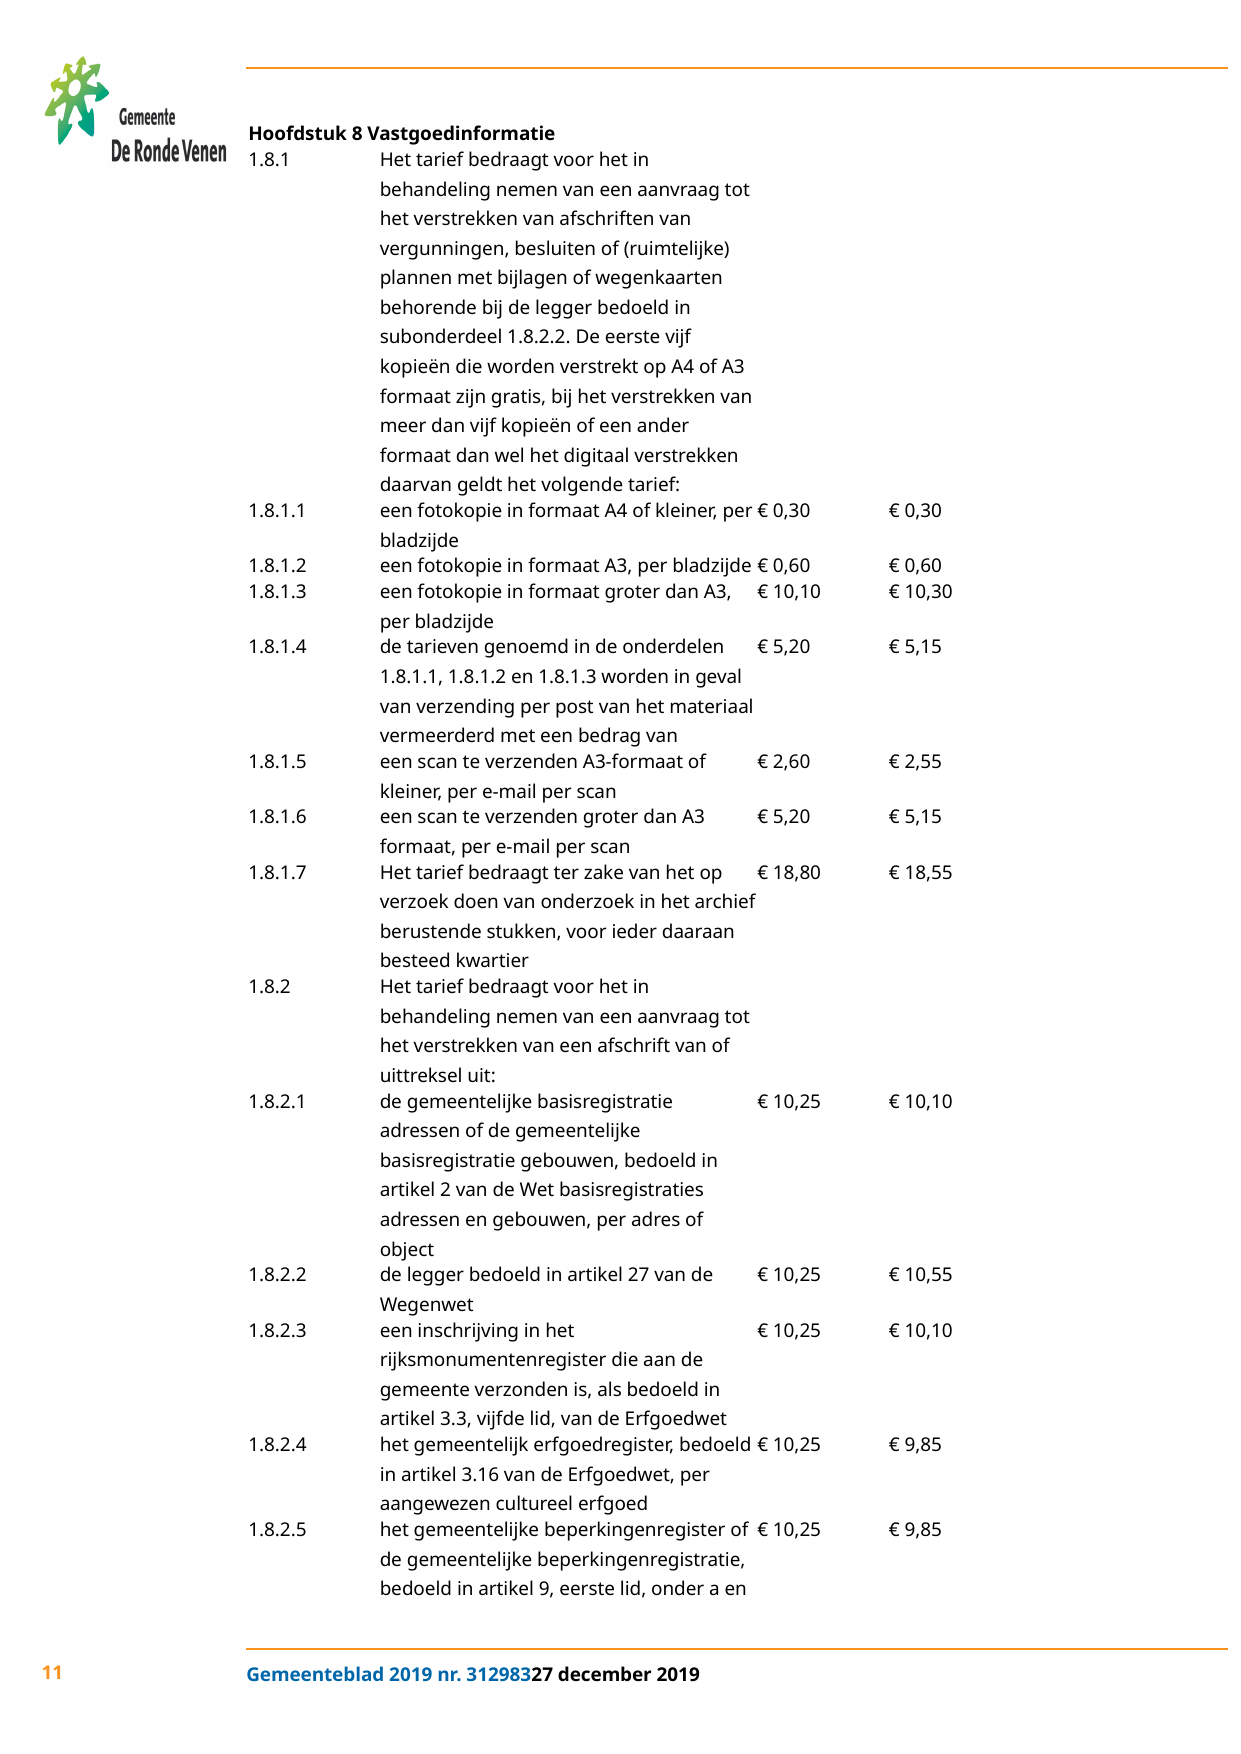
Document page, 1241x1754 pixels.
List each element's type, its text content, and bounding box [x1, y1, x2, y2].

table_cell 1.8.1.1 [248, 498, 379, 553]
table_cell een scan te verzenden groter dan A3 formaat, per e-mail per scan [380, 804, 757, 859]
table_cell Het tarief bedraagt ter zake van het op verzoek doen van onderzoek in het archief berustende stukken, voor ieder daaraan besteed kwartier [380, 859, 757, 973]
table_cell € 10,25 [757, 1261, 888, 1317]
table_cell een scan te verzenden A3-formaat of kleiner, per e-mail per scan [380, 748, 757, 803]
table_cell Hoofdstuk 8 Vastgoedinformatie [248, 121, 757, 146]
table_cell Het tarief bedraagt voor het in behandeling nemen van een aanvraag tot het verstrekken van een afschrift van of uittreksel uit: [380, 973, 757, 1088]
table_cell € 0,60 [757, 553, 888, 578]
table_cell 1.8.1.3 [248, 579, 379, 634]
table_cell [757, 146, 888, 497]
table_cell € 10,25 [757, 1317, 888, 1431]
table_cell € 5,15 [889, 804, 1152, 859]
table_cell 1.8.1 [248, 146, 379, 497]
table_cell € 0,30 [889, 498, 1152, 553]
table_cell € 2,55 [889, 748, 1152, 803]
table_cell 1.8.2.5 [248, 1516, 379, 1601]
table_cell € 9,85 [889, 1431, 1152, 1516]
table_cell € 10,25 [757, 1516, 888, 1601]
table_cell [248, 95, 379, 121]
table_cell € 5,15 [889, 634, 1152, 748]
table_cell [889, 973, 1152, 1088]
table_cell € 2,60 [757, 748, 888, 803]
table_cell [380, 95, 757, 121]
table_cell € 5,20 [757, 804, 888, 859]
table_cell [889, 146, 1152, 497]
table_cell 1.8.2.4 [248, 1431, 379, 1516]
table_cell de legger bedoeld in artikel 27 van de Wegenwet [380, 1261, 757, 1317]
table_cell € 10,25 [757, 1088, 888, 1261]
table_cell 1.8.2.1 [248, 1088, 379, 1261]
table_cell 1.8.2.2 [248, 1261, 379, 1317]
table_cell € 18,55 [889, 859, 1152, 973]
table_cell het gemeentelijke beperkingenregister of de gemeentelijke beperkingenregistratie, bedoeld in artikel 9, eerste lid, onder a en [380, 1516, 757, 1601]
table_cell het gemeentelijk erfgoedregister, bedoeld in artikel 3.16 van de Erfgoedwet, per aangewezen cultureel erfgoed [380, 1431, 757, 1516]
table_cell € 0,30 [757, 498, 888, 553]
table_cell 1.8.1.4 [248, 634, 379, 748]
table_cell 1.8.1.5 [248, 748, 379, 803]
table_cell de gemeentelijke basisregistratie adressen of de gemeentelijke basisregistratie gebouwen, bedoeld in artikel 2 van de Wet basisregistraties adressen en gebouwen, per adres of object [380, 1088, 757, 1261]
table_cell de tarieven genoemd in de onderdelen 1.8.1.1, 1.8.1.2 en 1.8.1.3 worden in geval van verzending per post van het materiaal vermeerderd met een bedrag van [380, 634, 757, 748]
table_cell € 10,10 [889, 1088, 1152, 1261]
picture [41, 47, 231, 172]
table_cell 1.8.1.6 [248, 804, 379, 859]
table_cell een fotokopie in formaat groter dan A3, per bladzijde [380, 579, 757, 634]
table_cell € 10,10 [889, 1317, 1152, 1431]
table_cell € 9,85 [889, 1516, 1152, 1601]
table_cell € 18,80 [757, 859, 888, 973]
table_cell € 0,60 [889, 553, 1152, 578]
table_cell [889, 121, 1152, 146]
table_cell [757, 95, 888, 121]
table_cell € 10,30 [889, 579, 1152, 634]
table_cell [757, 121, 888, 146]
table_cell € 10,55 [889, 1261, 1152, 1317]
table_cell € 5,20 [757, 634, 888, 748]
table_cell 1.8.1.7 [248, 859, 379, 973]
table_cell [757, 973, 888, 1088]
table_cell Het tarief bedraagt voor het in behandeling nemen van een aanvraag tot het verstrekken van afschriften van vergunningen, besluiten of (ruimtelijke) plannen met bijlagen of wegenkaarten behorende bij de legger bedoeld in subonderdeel 1.8.2.2. De eerste vijf kopieën die worden verstrekt op A4 of A3 formaat zijn gratis, bij het verstrekken van meer dan vijf kopieën of een ander formaat dan wel het digitaal verstrekken daarvan geldt het volgende tarief: [380, 146, 757, 497]
table_cell € 10,10 [757, 579, 888, 634]
table_cell 1.8.2.3 [248, 1317, 379, 1431]
table_cell 1.8.2 [248, 973, 379, 1088]
table_cell een fotokopie in formaat A4 of kleiner, per bladzijde [380, 498, 757, 553]
table_cell € 10,25 [757, 1431, 888, 1516]
table_cell [889, 95, 1152, 121]
table_cell een inschrijving in het rijksmonumentenregister die aan de gemeente verzonden is, als bedoeld in artikel 3.3, vijfde lid, van de Erfgoedwet [380, 1317, 757, 1431]
table_cell een fotokopie in formaat A3, per bladzijde [380, 553, 757, 578]
table_cell 1.8.1.2 [248, 553, 379, 578]
